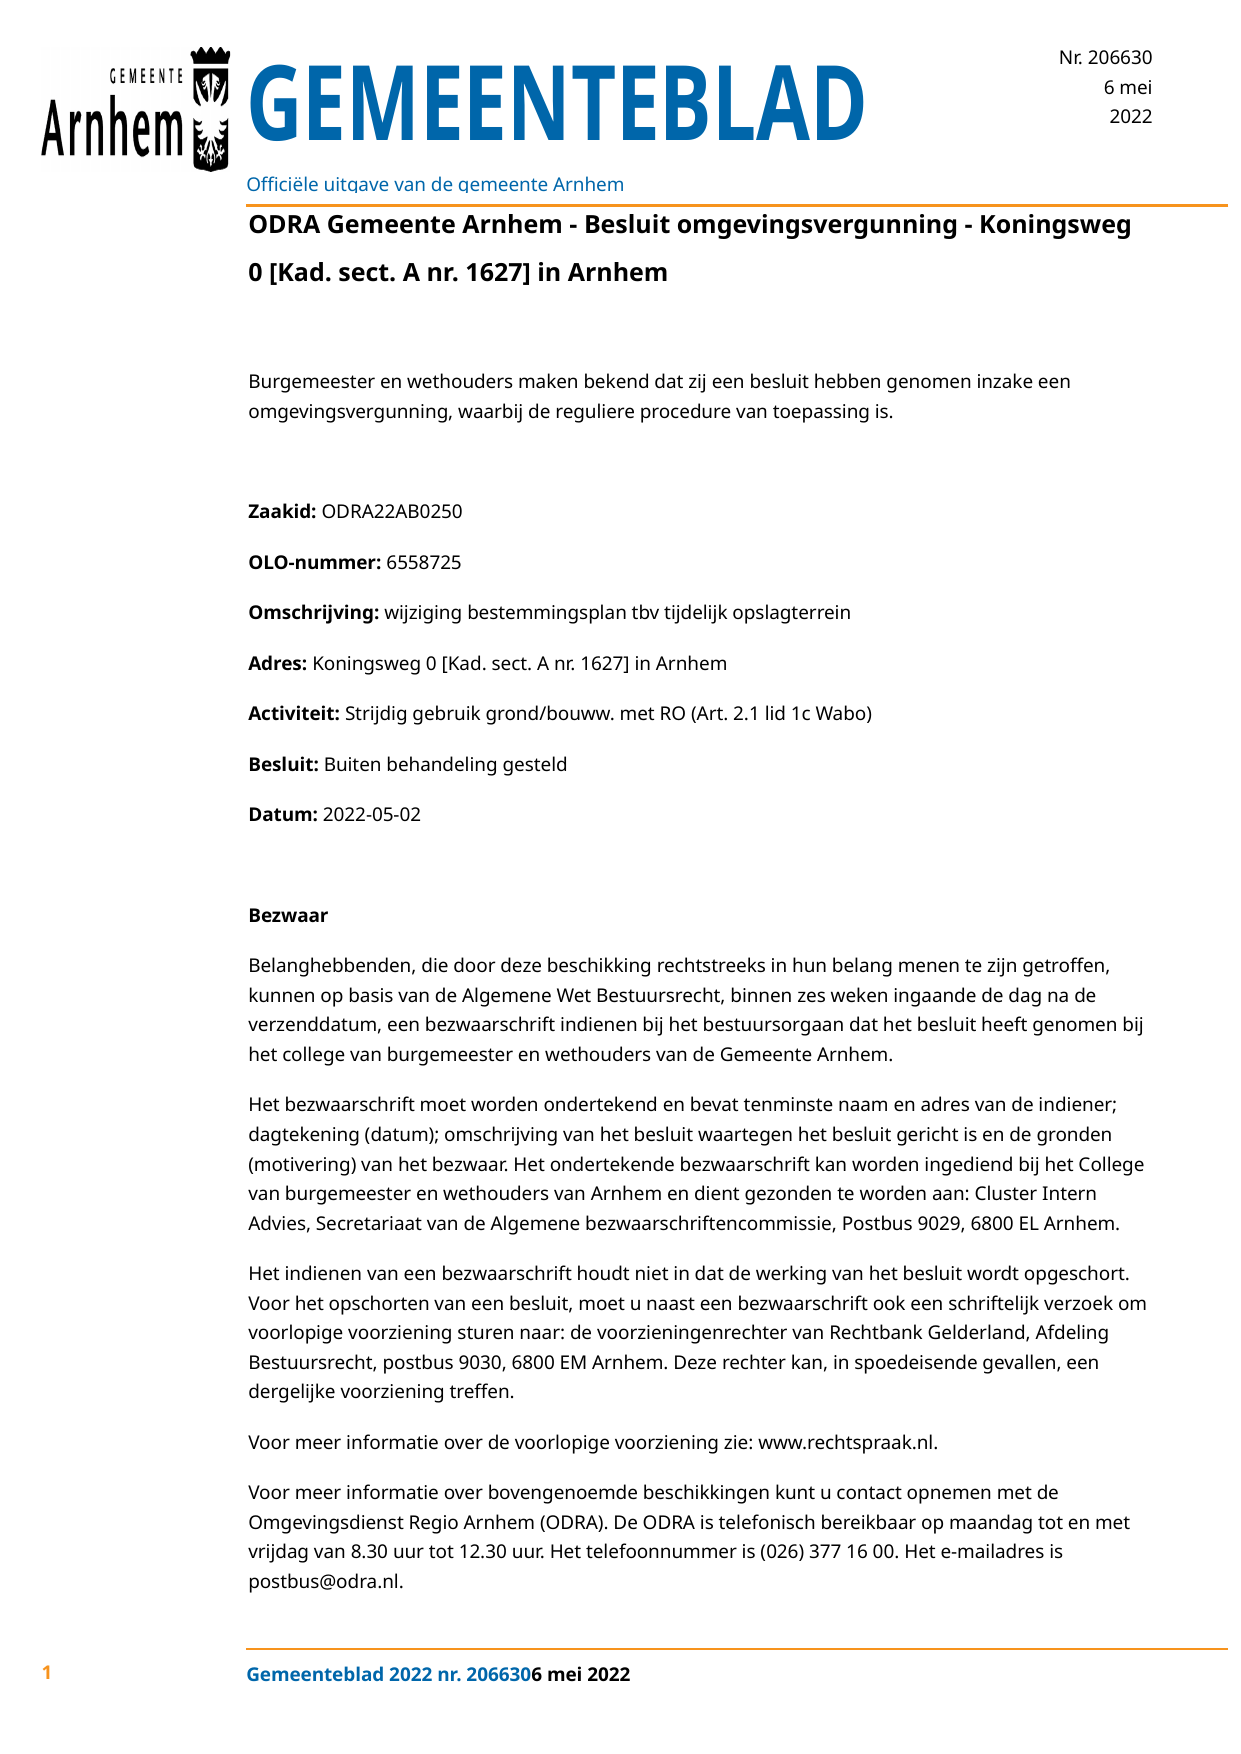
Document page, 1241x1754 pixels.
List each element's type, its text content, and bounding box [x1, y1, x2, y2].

text Datum: 2022-05-02 [248, 801, 1152, 827]
text Bezwaar [248, 902, 1152, 928]
text Het bezwaarschrift moet worden ondertekend en bevat tenminste naam en adres van de indiener; dagtekening (datum); omschrijving van het besluit waartegen het besluit gericht is en de gronden (motivering) van het bezwaar. Het ondertekende bezwaarschrift kan worden ingediend bij het College van burgemeester en wethouders van Arnhem en dient gezonden te worden aan: Cluster Intern Advies, Secretariaat van de Algemene bezwaarschriftencommissie, Postbus 9029, 6800 EL Arnhem. [248, 1092, 1152, 1236]
text Zaakid: ODRA22AB0250 [248, 499, 1152, 524]
text Besluit: Buiten behandeling gesteld [248, 751, 1152, 777]
text Belanghebbenden, die door deze beschikking rechtstreeks in hun belang menen te zijn getroffen, kunnen op basis van de Algemene Wet Bestuursrecht, binnen zes weken ingaande de dag na de verzenddatum, een bezwaarschrift indienen bij het bestuursorgaan dat het besluit heeft genomen bij het college van burgemeester en wethouders van de Gemeente Arnhem. [248, 952, 1152, 1067]
picture [41, 47, 231, 172]
text Burgemeester en wethouders maken bekend dat zij een besluit hebben genomen inzake een omgevingsvergunning, waarbij de reguliere procedure van toepassing is. [248, 368, 1152, 424]
text ODRA Gemeente Arnhem - Besluit omgevingsvergunning - Koningsweg 0 [Kad. sect. A nr. 1627] in Arnhem [248, 207, 1152, 288]
text Voor meer informatie over bovengenoemde beschikkingen kunt u contact opnemen met de Omgevingsdienst Regio Arnhem (ODRA). De ODRA is telefonisch bereikbaar op maandag tot en met vrijdag van 8.30 uur tot 12.30 uur. Het telefoonnummer is (026) 377 16 00. Het e-mailadres is postbus@odra.nl. [248, 1479, 1152, 1594]
text Adres: Koningsweg 0 [Kad. sect. A nr. 1627] in Arnhem [248, 650, 1152, 676]
text Omschrijving: wijziging bestemmingsplan tbv tijdelijk opslagterrein [248, 599, 1152, 625]
text Voor meer informatie over de voorlopige voorziening zie: www.rechtspraak.nl. [248, 1429, 1152, 1455]
text OLO-nummer: 6558725 [248, 549, 1152, 575]
text Het indienen van een bezwaarschrift houdt niet in dat de werking van het besluit wordt opgeschort. Voor het opschorten van een besluit, moet u naast een bezwaarschrift ook een schriftelijk verzoek om voorlopige voorziening sturen naar: de voorzieningenrechter van Rechtbank Gelderland, Afdeling Bestuursrecht, postbus 9030, 6800 EM Arnhem. Deze rechter kan, in spoedeisende gevallen, een dergelijke voorziening treffen. [248, 1260, 1152, 1404]
text Activiteit: Strijdig gebruik grond/bouww. met RO (Art. 2.1 lid 1c Wabo) [248, 700, 1152, 726]
